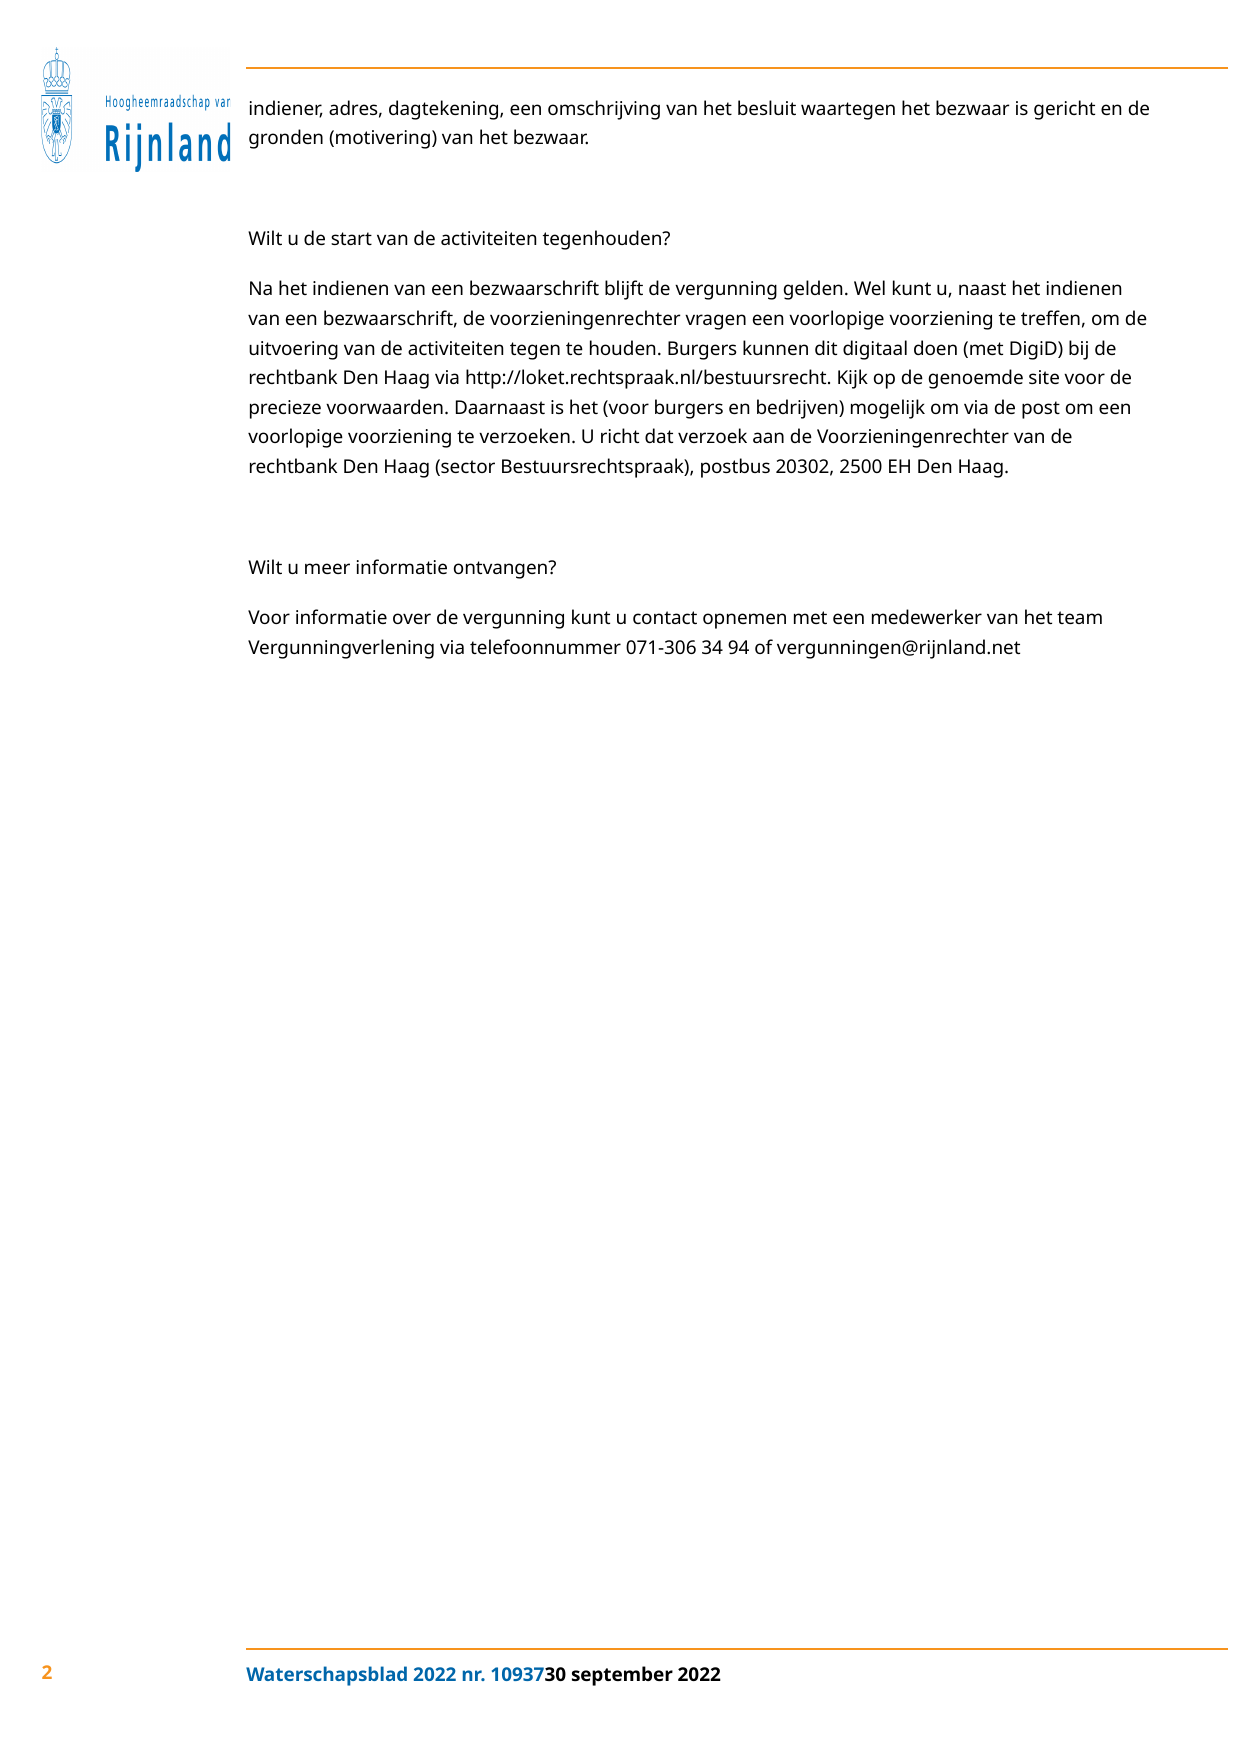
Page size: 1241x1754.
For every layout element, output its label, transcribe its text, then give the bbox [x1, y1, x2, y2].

text Wilt u de start van de activiteiten tegenhouden? [248, 225, 1152, 251]
text Na het indienen van een bezwaarschrift blijft de vergunning gelden. Wel kunt u, naast het indienen van een bezwaarschrift, de voorzieningenrechter vragen een voorlopige voorziening te treffen, om de uitvoering van de activiteiten tegen te houden. Burgers kunnen dit digitaal doen (met DigiD) bij de rechtbank Den Haag via http://loket.rechtspraak.nl/bestuursrecht. Kijk op de genoemde site voor de precieze voorwaarden. Daarnaast is het (voor burgers en bedrijven) mogelijk om via de post om een voorlopige voorziening te verzoeken. U richt dat verzoek aan de Voorzieningenrechter van de rechtbank Den Haag (sector Bestuursrechtspraak), postbus 20302, 2500 EH Den Haag. [248, 276, 1152, 479]
picture [41, 47, 231, 172]
text Wilt u meer informatie ontvangen? [248, 554, 1152, 580]
text indiener, adres, dagtekening, een omschrijving van het besluit waartegen het bezwaar is gericht en de gronden (motivering) van het bezwaar. [248, 95, 1152, 150]
text Voor informatie over de vergunning kunt u contact opnemen met een medewerker van het team Vergunningverlening via telefoonnummer 071-306 34 94 of vergunningen@rijnland.net [248, 604, 1152, 660]
